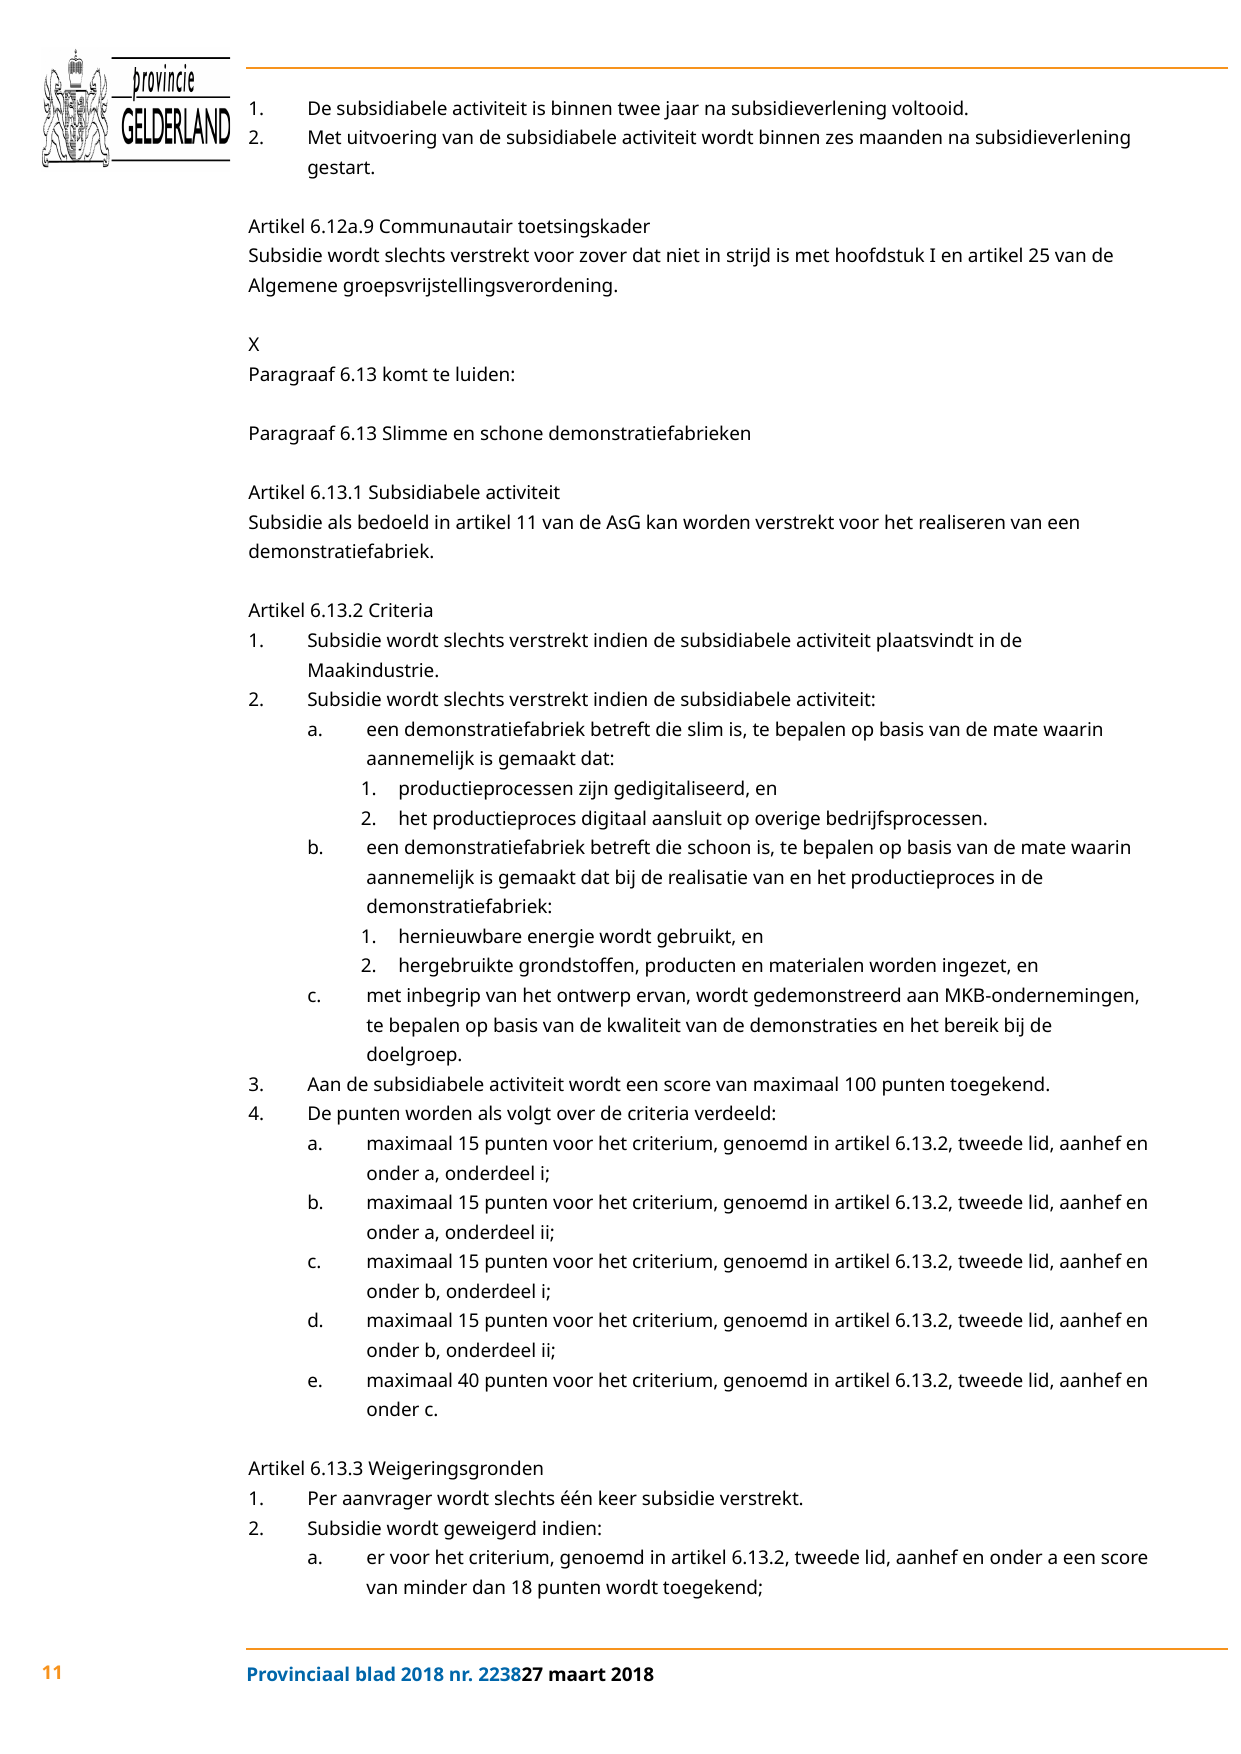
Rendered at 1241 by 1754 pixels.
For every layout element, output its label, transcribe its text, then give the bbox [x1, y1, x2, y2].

list hernieuwbare energie wordt gebruikt, en [361, 923, 1152, 949]
text Subsidie wordt slechts verstrekt voor zover dat niet in strijd is met hoofdstuk I en artikel 25 van de Algemene groepsvrijstellingsverordening. [248, 243, 1152, 298]
list De subsidiabele activiteit is binnen twee jaar na subsidieverlening voltooid. [248, 95, 1152, 121]
picture [41, 47, 231, 172]
text Artikel 6.13.1 Subsidiabele activiteit [248, 479, 1152, 505]
list Subsidie wordt geweigerd indien: [248, 1515, 1152, 1541]
list De punten worden als volgt over de criteria verdeeld: [248, 1101, 1152, 1126]
list maximaal 40 punten voor het criterium, genoemd in artikel 6.13.2, tweede lid, aanhef en onder c. [307, 1367, 1152, 1422]
text Artikel 6.13.2 Criteria [248, 598, 1152, 623]
text Artikel 6.12a.9 Communautair toetsingskader [248, 213, 1152, 239]
list een demonstratiefabriek betreft die schoon is, te bepalen op basis van de mate waarin aannemelijk is gemaakt dat bij de realisatie van en het productieproces in de demonstratiefabriek: [307, 834, 1152, 919]
list Subsidie wordt slechts verstrekt indien de subsidiabele activiteit plaatsvindt in de Maakindustrie. [248, 627, 1152, 683]
text Paragraaf 6.13 komt te luiden: [248, 361, 1152, 387]
list Subsidie wordt slechts verstrekt indien de subsidiabele activiteit: [248, 686, 1152, 712]
list een demonstratiefabriek betreft die slim is, te bepalen op basis van de mate waarin aannemelijk is gemaakt dat: [307, 716, 1152, 771]
text Subsidie als bedoeld in artikel 11 van de AsG kan worden verstrekt voor het realiseren van een demonstratiefabriek. [248, 509, 1152, 564]
list er voor het criterium, genoemd in artikel 6.13.2, tweede lid, aanhef en onder a een score van minder dan 18 punten wordt toegekend; [307, 1544, 1152, 1600]
text Artikel 6.13.3 Weigeringsgronden [248, 1456, 1152, 1481]
list hergebruikte grondstoffen, producten en materialen worden ingezet, en [361, 953, 1152, 978]
text Paragraaf 6.13 Slimme en schone demonstratiefabrieken [248, 420, 1152, 446]
list maximaal 15 punten voor het criterium, genoemd in artikel 6.13.2, tweede lid, aanhef en onder b, onderdeel i; [307, 1248, 1152, 1304]
list Per aanvrager wordt slechts één keer subsidie verstrekt. [248, 1485, 1152, 1511]
list maximaal 15 punten voor het criterium, genoemd in artikel 6.13.2, tweede lid, aanhef en onder b, onderdeel ii; [307, 1308, 1152, 1363]
list Met uitvoering van de subsidiabele activiteit wordt binnen zes maanden na subsidieverlening gestart. [248, 124, 1152, 180]
list het productieproces digitaal aansluit op overige bedrijfsprocessen. [361, 805, 1152, 831]
list Aan de subsidiabele activiteit wordt een score van maximaal 100 punten toegekend. [248, 1071, 1152, 1097]
list productieprocessen zijn gedigitaliseerd, en [361, 775, 1152, 801]
list met inbegrip van het ontwerp ervan, wordt gedemonstreerd aan MKB-ondernemingen, te bepalen op basis van de kwaliteit van de demonstraties en het bereik bij de doelgroep. [307, 982, 1152, 1067]
text X [248, 331, 1152, 357]
list maximaal 15 punten voor het criterium, genoemd in artikel 6.13.2, tweede lid, aanhef en onder a, onderdeel i; [307, 1130, 1152, 1186]
list maximaal 15 punten voor het criterium, genoemd in artikel 6.13.2, tweede lid, aanhef en onder a, onderdeel ii; [307, 1189, 1152, 1245]
